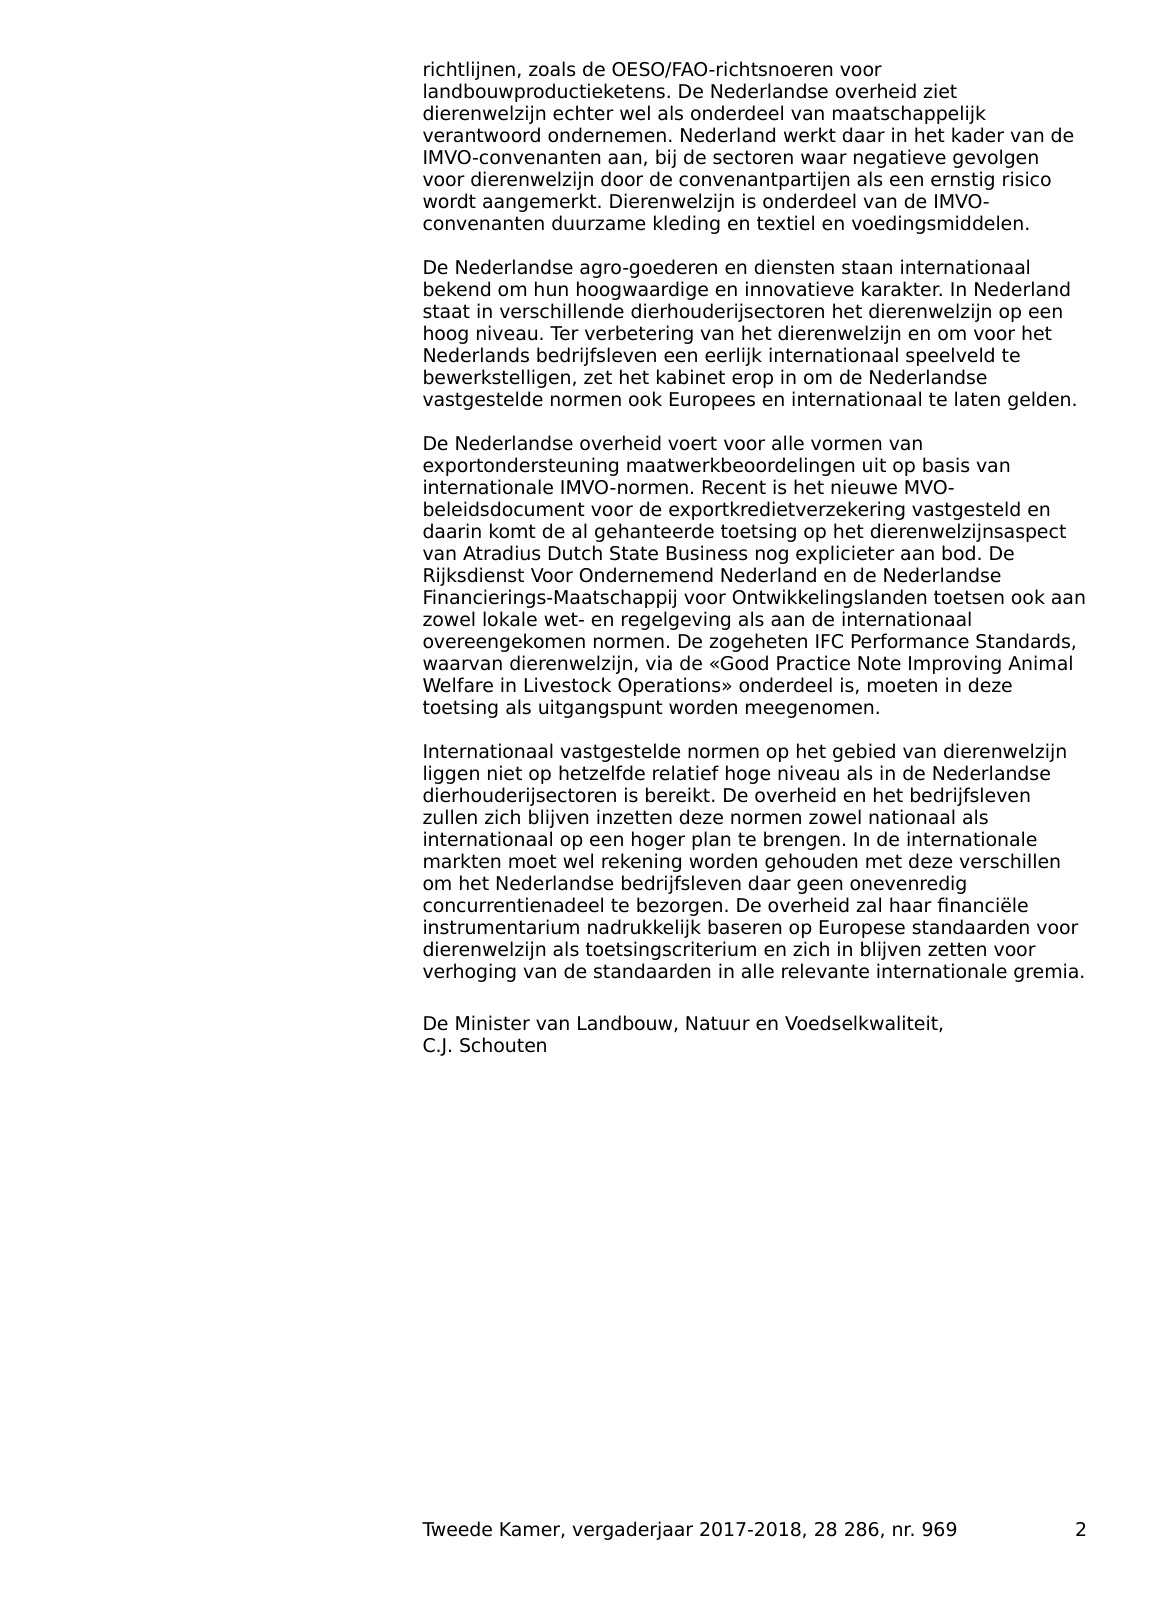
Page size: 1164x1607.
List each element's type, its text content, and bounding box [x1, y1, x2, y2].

text De Nederlandse overheid voert voor alle vormen van exportondersteuning maatwerkbeoordelingen uit op basis van internationale IMVO-normen. Recent is het nieuwe MVO-beleidsdocument voor de exportkredietverzekering vastgesteld en daarin komt de al gehanteerde toetsing op het dierenwelzijnsaspect van Atradius Dutch State Business nog explicieter aan bod. De Rijksdienst Voor Ondernemend Nederland en de Nederlandse Financierings-Maatschappij voor Ontwikkelingslanden toetsen ook aan zowel lokale wet- en regelgeving als aan de internationaal overeengekomen normen. De zogeheten IFC Performance Standards, waarvan dierenwelzijn, via de «Good Practice Note Improving Animal Welfare in Livestock Operations» onderdeel is, moeten in deze toetsing als uitgangspunt worden meegenomen. [422, 433, 1087, 719]
text Internationaal vastgestelde normen op het gebied van dierenwelzijn liggen niet op hetzelfde relatief hoge niveau als in de Nederlandse dierhouderijsectoren is bereikt. De overheid en het bedrijfsleven zullen zich blijven inzetten deze normen zowel nationaal als internationaal op een hoger plan te brengen. In de internationale markten moet wel rekening worden gehouden met deze verschillen om het Nederlandse bedrijfsleven daar geen onevenredig concurrentienadeel te bezorgen. De overheid zal haar financiële instrumentarium nadrukkelijk baseren op Europese standaarden voor dierenwelzijn als toetsingscriterium en zich in blijven zetten voor verhoging van de standaarden in alle relevante internationale gremia. [422, 741, 1087, 983]
text De Nederlandse agro-goederen en diensten staan internationaal bekend om hun hoogwaardige en innovatieve karakter. In Nederland staat in verschillende dierhouderijsectoren het dierenwelzijn op een hoog niveau. Ter verbetering van het dierenwelzijn en om voor het Nederlands bedrijfsleven een eerlijk internationaal speelveld te bewerkstelligen, zet het kabinet erop in om de Nederlandse vastgestelde normen ook Europees en internationaal te laten gelden. [422, 257, 1087, 411]
text richtlijnen, zoals de OESO/FAO-richtsnoeren voor landbouwproductieketens. De Nederlandse overheid ziet dierenwelzijn echter wel als onderdeel van maatschappelijk verantwoord ondernemen. Nederland werkt daar in het kader van de IMVO-convenanten aan, bij de sectoren waar negatieve gevolgen voor dierenwelzijn door de convenantpartijen als een ernstig risico wordt aangemerkt. Dierenwelzijn is onderdeel van de IMVO-convenanten duurzame kleding en textiel en voedingsmiddelen. [422, 59, 1087, 235]
text De Minister van Landbouw, Natuur en Voedselkwaliteit, C.J. Schouten [422, 1013, 1087, 1057]
